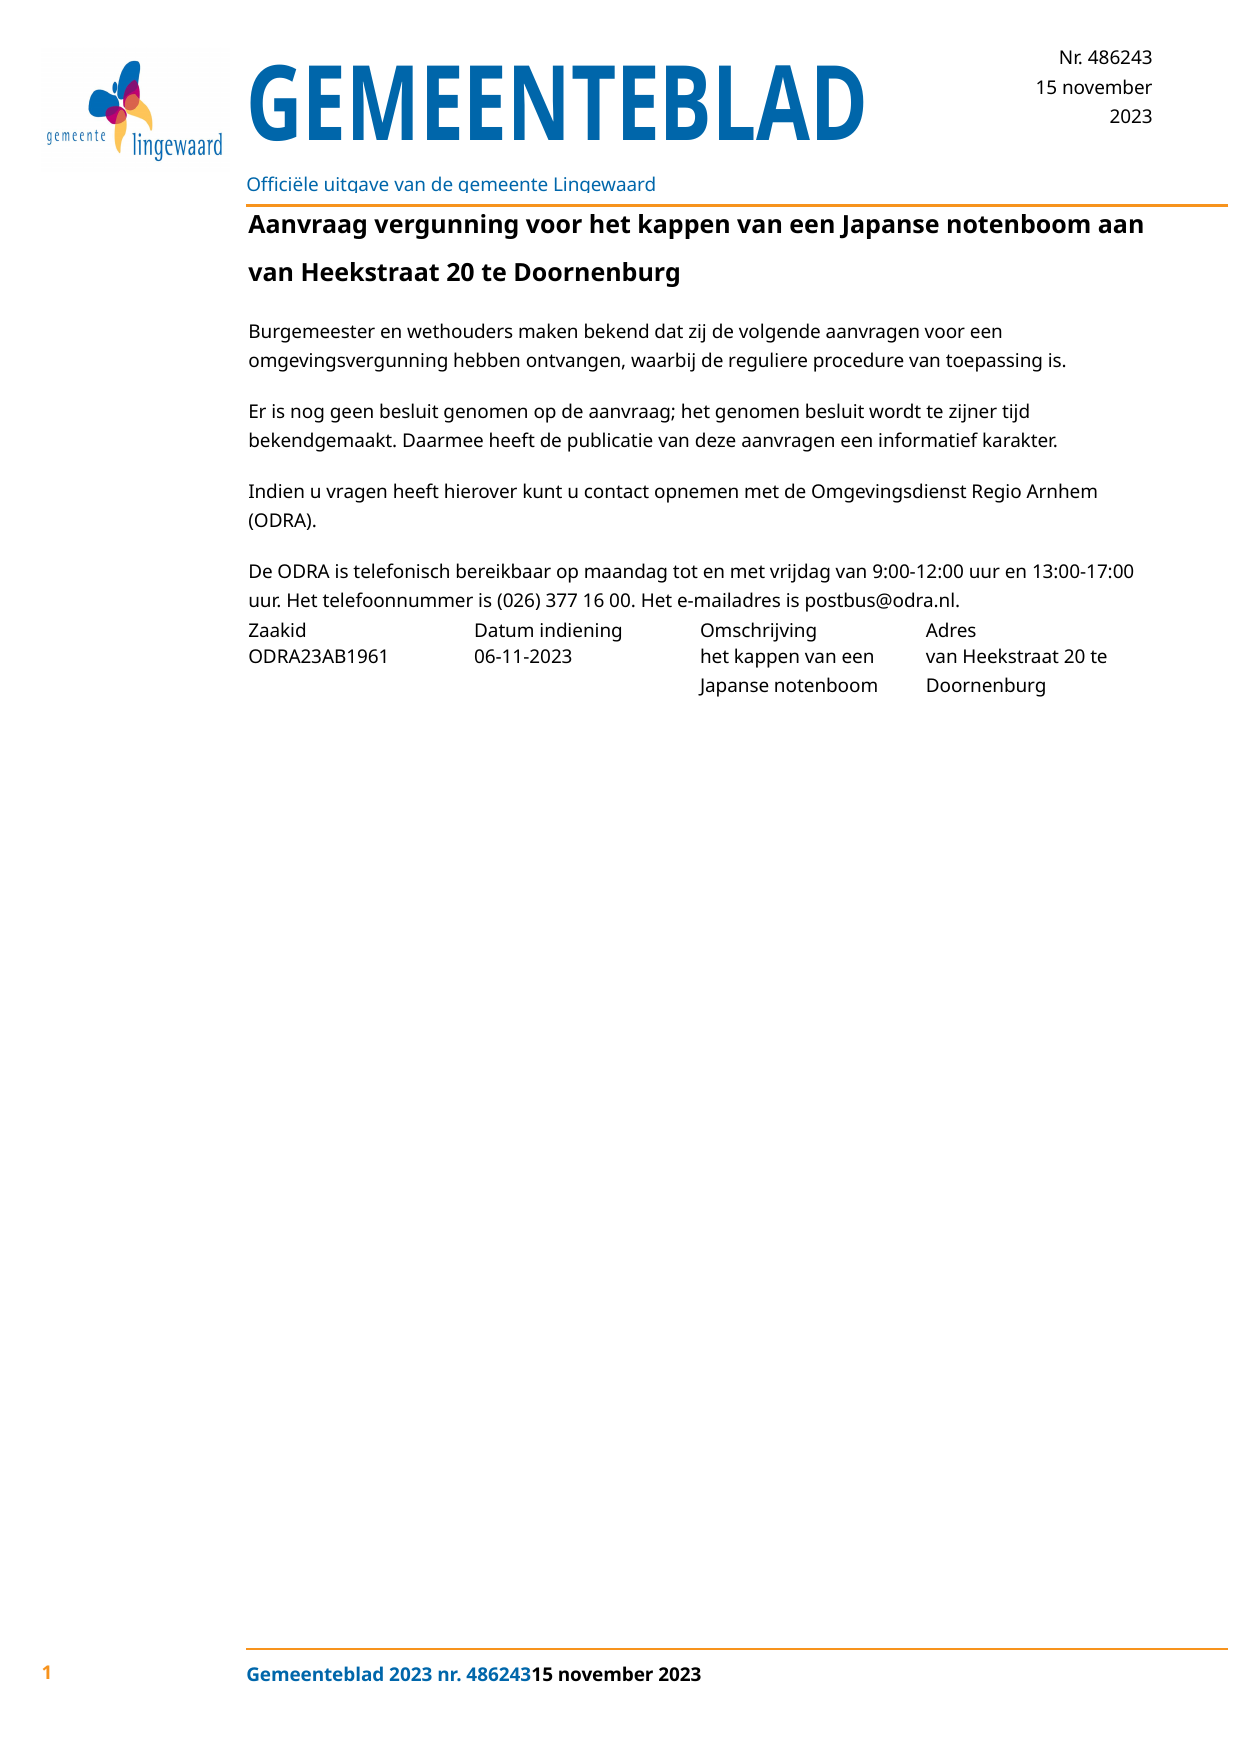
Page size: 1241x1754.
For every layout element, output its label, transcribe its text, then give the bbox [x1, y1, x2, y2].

text De ODRA is telefonisch bereikbaar op maandag tot en met vrijdag van 9:00-12:00 uur en 13:00-17:00 uur. Het telefoonnummer is (026) 377 16 00. Het e-mailadres is postbus@odra.nl. [248, 558, 1152, 613]
text Er is nog geen besluit genomen op de aanvraag; het genomen besluit wordt te zijner tijd bekendgemaakt. Daarmee heeft de publicatie van deze aanvragen een informatief karakter. [248, 398, 1152, 453]
picture [41, 47, 231, 172]
text Indien u vragen heeft hierover kunt u contact opnemen met de Omgevingsdienst Regio Arnhem (ODRA). [248, 478, 1152, 533]
table_header Datum indiening [474, 617, 700, 643]
table_header Adres [926, 617, 1152, 643]
table_header Zaakid [248, 617, 474, 643]
text Burgemeester en wethouders maken bekend dat zij de volgende aanvragen voor een omgevingsvergunning hebben ontvangen, waarbij de reguliere procedure van toepassing is. [248, 318, 1152, 373]
table_cell het kappen van een Japanse notenboom [700, 643, 926, 698]
table_header Omschrijving [700, 617, 926, 643]
table_cell ODRA23AB1961 [248, 643, 474, 698]
table_cell 06-11-2023 [474, 643, 700, 698]
text Aanvraag vergunning voor het kappen van een Japanse notenboom aan van Heekstraat 20 te Doornenburg [248, 207, 1152, 288]
table_cell van Heekstraat 20 te Doornenburg [926, 643, 1152, 698]
